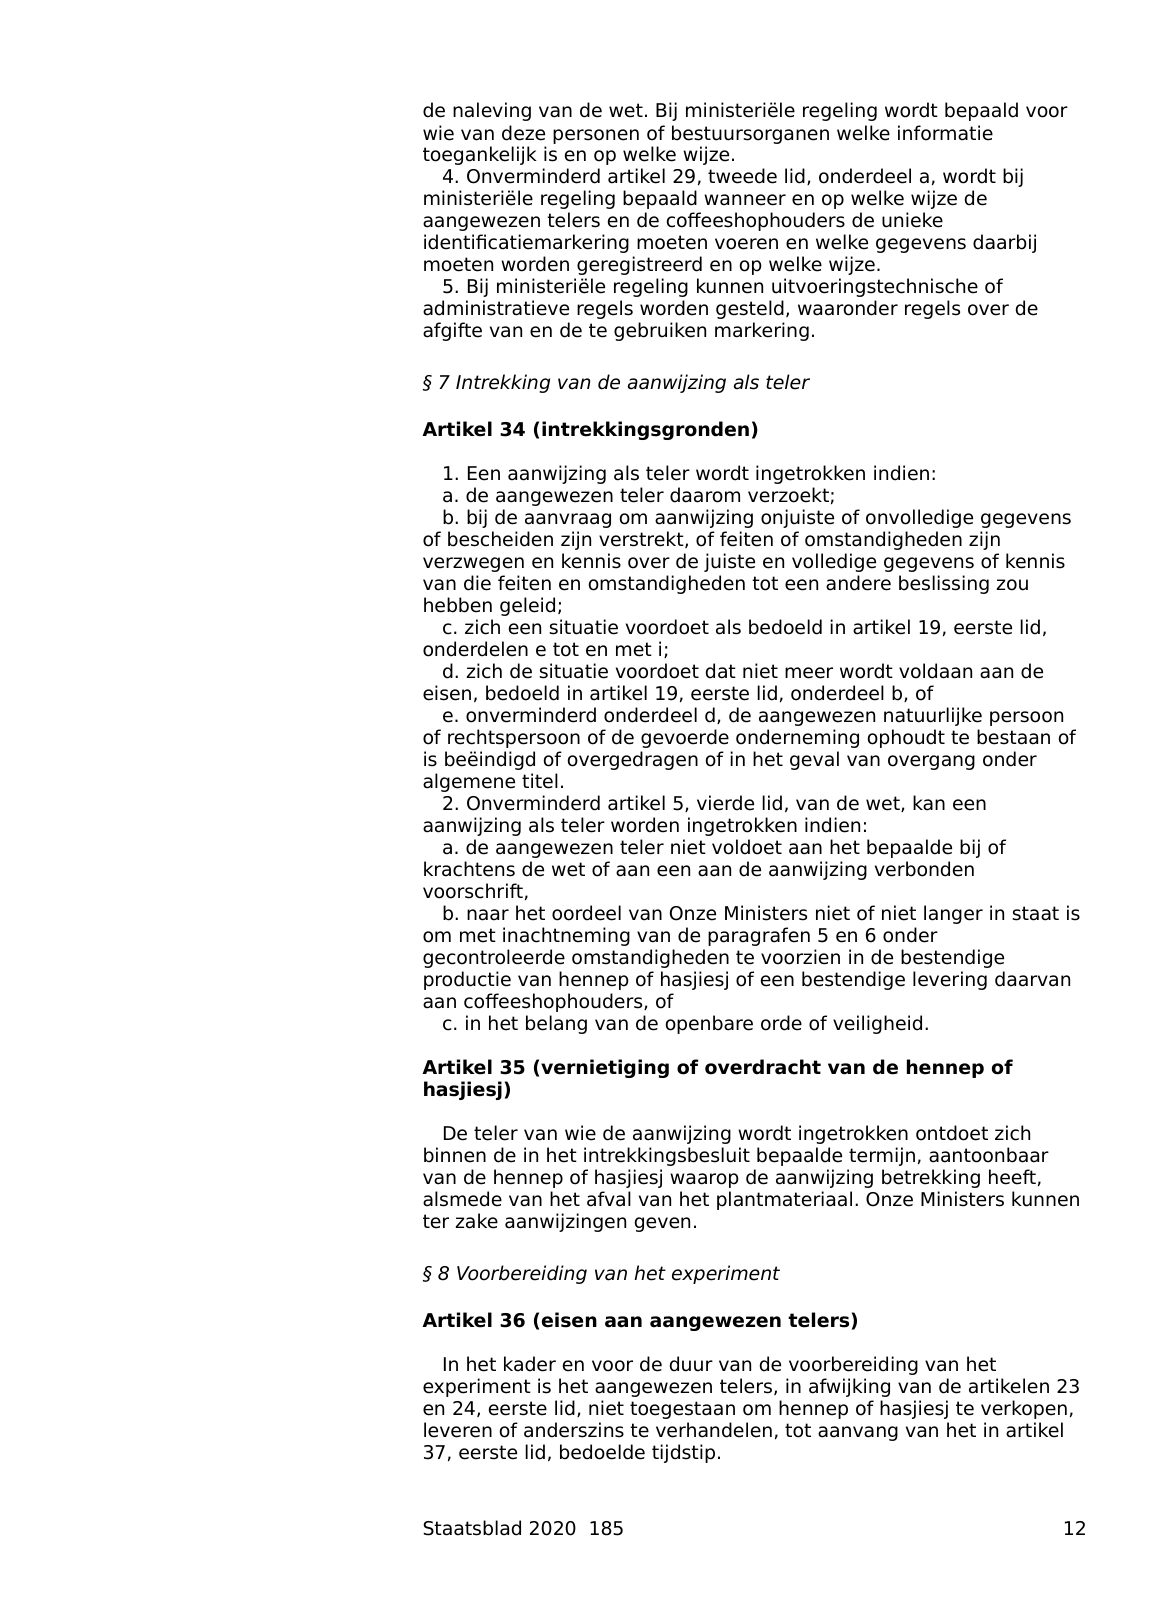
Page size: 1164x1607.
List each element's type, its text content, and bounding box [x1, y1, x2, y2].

text 1. Een aanwijzing als teler wordt ingetrokken indien: [422, 463, 1087, 485]
subtitle Artikel 35 (vernietiging of overdracht van de hennep of hasjiesj) [422, 1057, 1087, 1101]
text c. zich een situatie voordoet als bedoeld in artikel 19, eerste lid, onderdelen e tot en met i; [422, 617, 1087, 661]
text d. zich de situatie voordoet dat niet meer wordt voldaan aan de eisen, bedoeld in artikel 19, eerste lid, onderdeel b, of [422, 661, 1087, 705]
text b. naar het oordeel van Onze Ministers niet of niet langer in staat is om met inachtneming van de paragrafen 5 en 6 onder gecontroleerde omstandigheden te voorzien in de bestendige productie van hennep of hasjiesj of een bestendige levering daarvan aan coffeeshophouders, of [422, 903, 1087, 1013]
text c. in het belang van de openbare orde of veiligheid. [422, 1013, 1087, 1035]
subtitle § 7 Intrekking van de aanwijzing als teler [422, 372, 1087, 394]
subtitle Artikel 36 (eisen aan aangewezen telers) [422, 1310, 1087, 1332]
text de naleving van de wet. Bij ministeriële regeling wordt bepaald voor wie van deze personen of bestuursorganen welke informatie toegankelijk is en op welke wijze. [422, 100, 1087, 166]
text a. de aangewezen teler niet voldoet aan het bepaalde bij of krachtens de wet of aan een aan de aanwijzing verbonden voorschrift, [422, 837, 1087, 903]
subtitle § 8 Voorbereiding van het experiment [422, 1263, 1087, 1285]
text De teler van wie de aanwijzing wordt ingetrokken ontdoet zich binnen de in het intrekkingsbesluit bepaalde termijn, aantoonbaar van de hennep of hasjiesj waarop de aanwijzing betrekking heeft, alsmede van het afval van het plantmateriaal. Onze Ministers kunnen ter zake aanwijzingen geven. [422, 1123, 1087, 1233]
text 2. Onverminderd artikel 5, vierde lid, van de wet, kan een aanwijzing als teler worden ingetrokken indien: [422, 793, 1087, 837]
text b. bij de aanvraag om aanwijzing onjuiste of onvolledige gegevens of bescheiden zijn verstrekt, of feiten of omstandigheden zijn verzwegen en kennis over de juiste en volledige gegevens of kennis van die feiten en omstandigheden tot een andere beslissing zou hebben geleid; [422, 507, 1087, 617]
text e. onverminderd onderdeel d, de aangewezen natuurlijke persoon of rechtspersoon of de gevoerde onderneming ophoudt te bestaan of is beëindigd of overgedragen of in het geval van overgang onder algemene titel. [422, 705, 1087, 793]
text 4. Onverminderd artikel 29, tweede lid, onderdeel a, wordt bij ministeriële regeling bepaald wanneer en op welke wijze de aangewezen telers en de coffeeshophouders de unieke identificatiemarkering moeten voeren en welke gegevens daarbij moeten worden geregistreerd en op welke wijze. [422, 166, 1087, 276]
text a. de aangewezen teler daarom verzoekt; [422, 485, 1087, 507]
text In het kader en voor de duur van de voorbereiding van het experiment is het aangewezen telers, in afwijking van de artikelen 23 en 24, eerste lid, niet toegestaan om hennep of hasjiesj te verkopen, leveren of anderszins te verhandelen, tot aanvang van het in artikel 37, eerste lid, bedoelde tijdstip. [422, 1354, 1087, 1464]
subtitle Artikel 34 (intrekkingsgronden) [422, 419, 1087, 441]
text 5. Bij ministeriële regeling kunnen uitvoeringstechnische of administratieve regels worden gesteld, waaronder regels over de afgifte van en de te gebruiken markering. [422, 276, 1087, 342]
